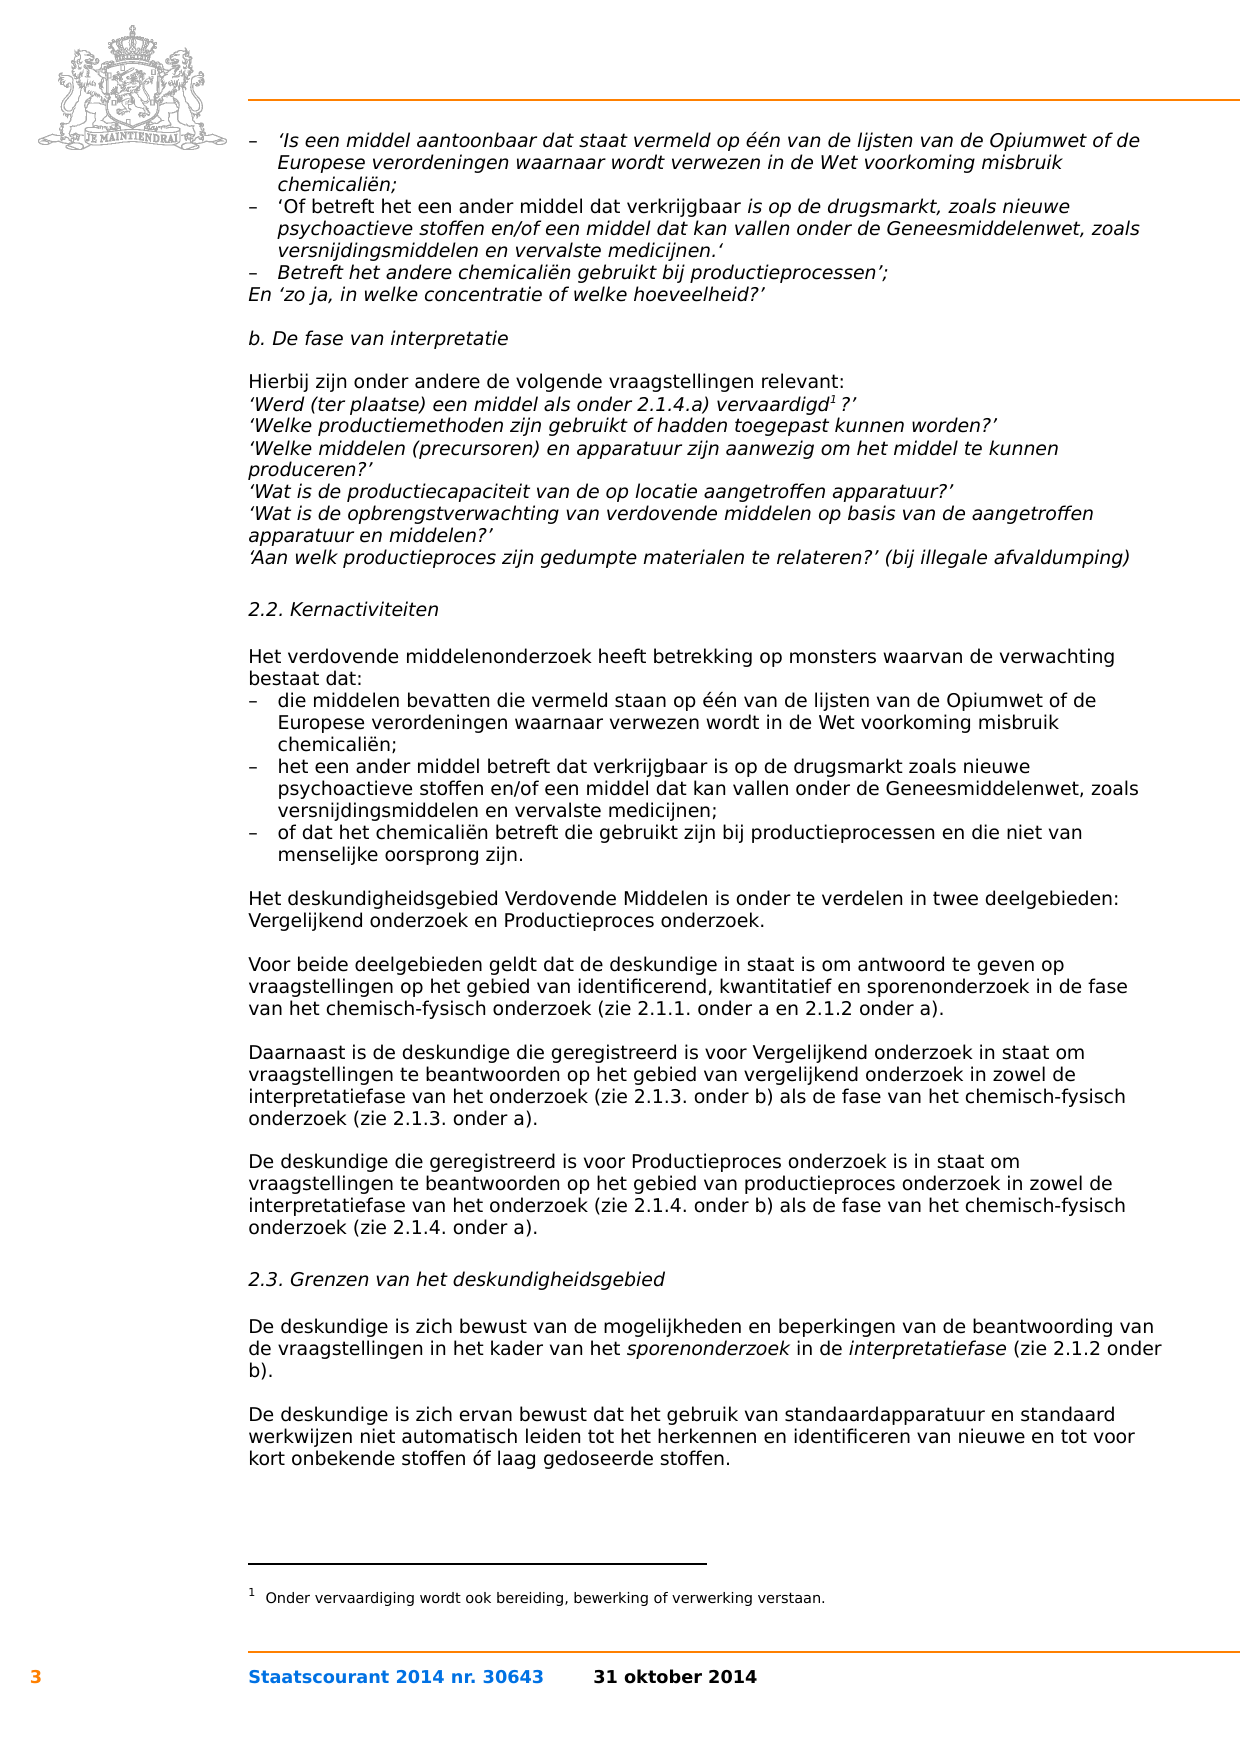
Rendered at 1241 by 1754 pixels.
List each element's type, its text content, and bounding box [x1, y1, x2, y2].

text De deskundige is zich ervan bewust dat het gebruik van standaardapparatuur en standaard werkwijzen niet automatisch leiden tot het herkennen en identificeren van nieuwe en tot voor kort onbekende stoffen óf laag gedoseerde stoffen. [248, 1404, 1163, 1470]
text – ‘Is een middel aantoonbaar dat staat vermeld op één van de lijsten van de Opiumwet of de Europese verordeningen waarnaar wordt verwezen in de Wet voorkoming misbruik chemicaliën; [248, 130, 1163, 196]
text – ‘Of betreft het een ander middel dat verkrijgbaar is op de drugsmarkt, zoals nieuwe psychoactieve stoffen en/of een middel dat kan vallen onder de Geneesmiddelenwet, zoals versnijdingsmiddelen en vervalste medicijnen.‘ [248, 196, 1163, 262]
text ‘Welke middelen (precursoren) en apparatuur zijn aanwezig om het middel te kunnen [248, 437, 1163, 459]
text ‘Wat is de productiecapaciteit van de op locatie aangetroffen apparatuur?’ [248, 481, 1163, 503]
text – die middelen bevatten die vermeld staan op één van de lijsten van de Opiumwet of de Europese verordeningen waarnaar verwezen wordt in de Wet voorkoming misbruik chemicaliën; [248, 690, 1163, 756]
text Hierbij zijn onder andere de volgende vraagstellingen relevant: [248, 371, 1163, 393]
text Daarnaast is de deskundige die geregistreerd is voor Vergelijkend onderzoek in staat om vraagstellingen te beantwoorden op het gebied van vergelijkend onderzoek in zowel de interpretatiefase van het onderzoek (zie 2.1.3. onder b) als de fase van het chemisch-fysisch onderzoek (zie 2.1.3. onder a). [248, 1042, 1163, 1129]
subtitle b. De fase van interpretatie [248, 328, 1163, 349]
text ‘Welke productiemethoden zijn gebruikt of hadden toegepast kunnen worden?’ [248, 415, 1163, 437]
text – of dat het chemicaliën betreft die gebruikt zijn bij productieprocessen en die niet van menselijke oorsprong zijn. [248, 822, 1163, 866]
text produceren?’ [248, 459, 1163, 481]
text ‘Werd (ter plaatse) een middel als onder 2.1.4.a) vervaardigd?’ [248, 393, 1163, 415]
text En ‘zo ja, in welke concentratie of welke hoeveelheid?’ [248, 284, 1163, 306]
text Voor beide deelgebieden geldt dat de deskundige in staat is om antwoord te geven op vraagstellingen op het gebied van identificerend, kwantitatief en sporenonderzoek in de fase van het chemisch-fysisch onderzoek (zie 2.1.1. onder a en 2.1.2 onder a). [248, 954, 1163, 1020]
text – Betreft het andere chemicaliën gebruikt bij productieprocessen’; [248, 262, 1163, 284]
text De deskundige die geregistreerd is voor Productieproces onderzoek is in staat om vraagstellingen te beantwoorden op het gebied van productieproces onderzoek in zowel de interpretatiefase van het onderzoek (zie 2.1.4. onder b) als de fase van het chemisch-fysisch onderzoek (zie 2.1.4. onder a). [248, 1151, 1163, 1239]
text – het een ander middel betreft dat verkrijgbaar is op de drugsmarkt zoals nieuwe psychoactieve stoffen en/of een middel dat kan vallen onder de Geneesmiddelenwet, zoals versnijdingsmiddelen en vervalste medicijnen; [248, 756, 1163, 822]
text Het deskundigheidsgebied Verdovende Middelen is onder te verdelen in twee deelgebieden: Vergelijkend onderzoek en Productieproces onderzoek. [248, 888, 1163, 932]
text ‘Wat is de opbrengstverwachting van verdovende middelen op basis van de aangetroffen apparatuur en middelen?’ [248, 503, 1163, 547]
picture [38, 25, 227, 150]
text ‘Aan welk productieproces zijn gedumpte materialen te relateren?’ (bij illegale afvaldumping) [248, 547, 1163, 569]
text Het verdovende middelenonderzoek heeft betrekking op monsters waarvan de verwachting bestaat dat: [248, 646, 1163, 690]
text Onder vervaardiging wordt ook bereiding, bewerking of verwerking verstaan. [248, 1586, 1163, 1608]
subtitle 2.2. Kernactiviteiten [248, 599, 1163, 621]
text De deskundige is zich bewust van de mogelijkheden en beperkingen van de beantwoording van de vraagstellingen in het kader van het sporenonderzoek in de interpretatiefase (zie 2.1.2 onder b). [248, 1316, 1163, 1382]
subtitle 2.3. Grenzen van het deskundigheidsgebied [248, 1269, 1163, 1291]
